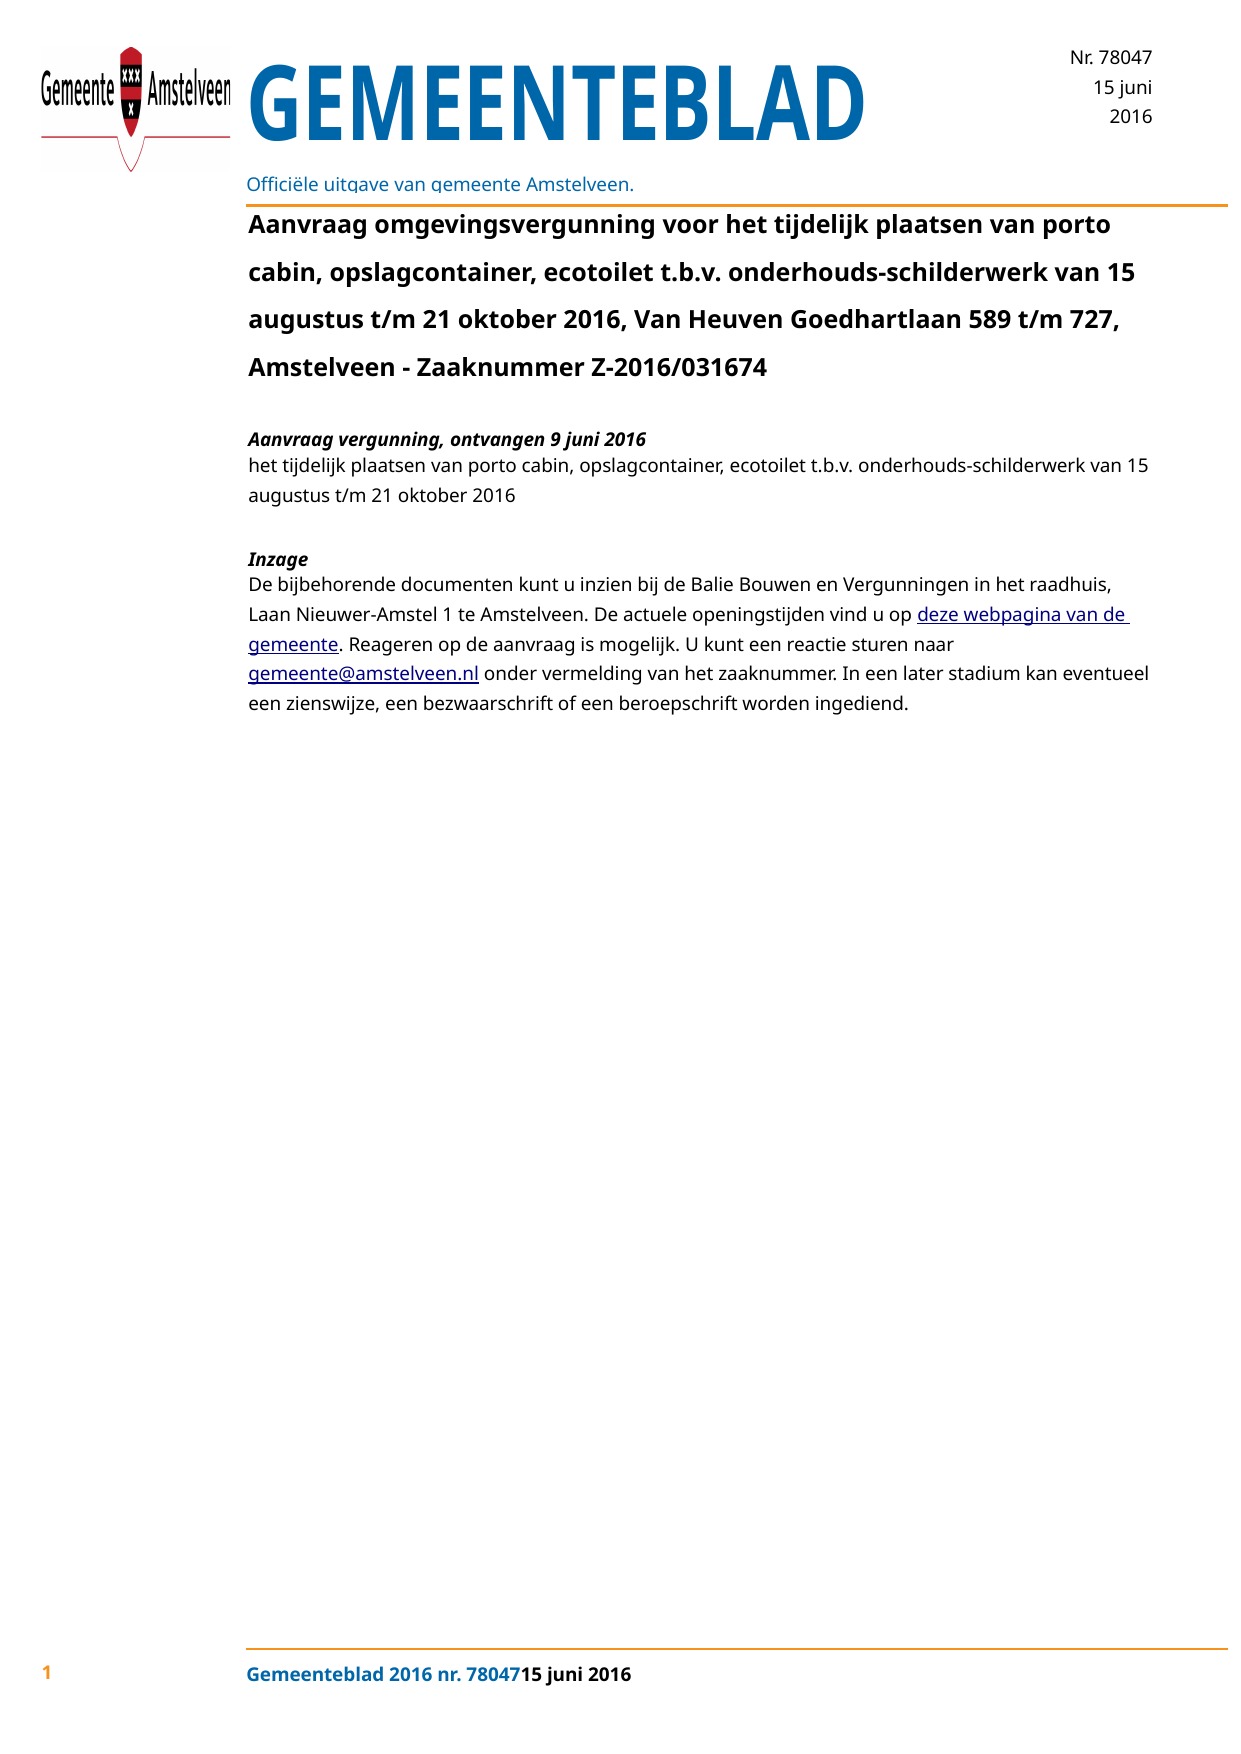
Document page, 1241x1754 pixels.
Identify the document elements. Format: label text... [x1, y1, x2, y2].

text Inzage [248, 546, 1152, 572]
text Aanvraag vergunning, ontvangen 9 juni 2016 [248, 427, 1152, 452]
text De bijbehorende documenten kunt u inzien bij de Balie Bouwen en Vergunningen in het raadhuis, Laan Nieuwer-Amstel 1 te Amstelveen. De actuele openingstijden vind u op deze webpagina van de gemeente. Reageren op de aanvraag is mogelijk. U kunt een reactie sturen naar gemeente@amstelveen.nl onder vermelding van het zaaknummer. In een later stadium kan eventueel een zienswijze, een bezwaarschrift of een beroepschrift worden ingediend. [248, 572, 1152, 716]
picture [41, 47, 231, 172]
text Aanvraag omgevingsvergunning voor het tijdelijk plaatsen van porto cabin, opslagcontainer, ecotoilet t.b.v. onderhouds-schilderwerk van 15 augustus t/m 21 oktober 2016, Van Heuven Goedhartlaan 589 t/m 727, Amstelveen - Zaaknummer Z-2016/031674 [248, 207, 1152, 384]
text het tijdelijk plaatsen van porto cabin, opslagcontainer, ecotoilet t.b.v. onderhouds-schilderwerk van 15 augustus t/m 21 oktober 2016 [248, 452, 1152, 508]
